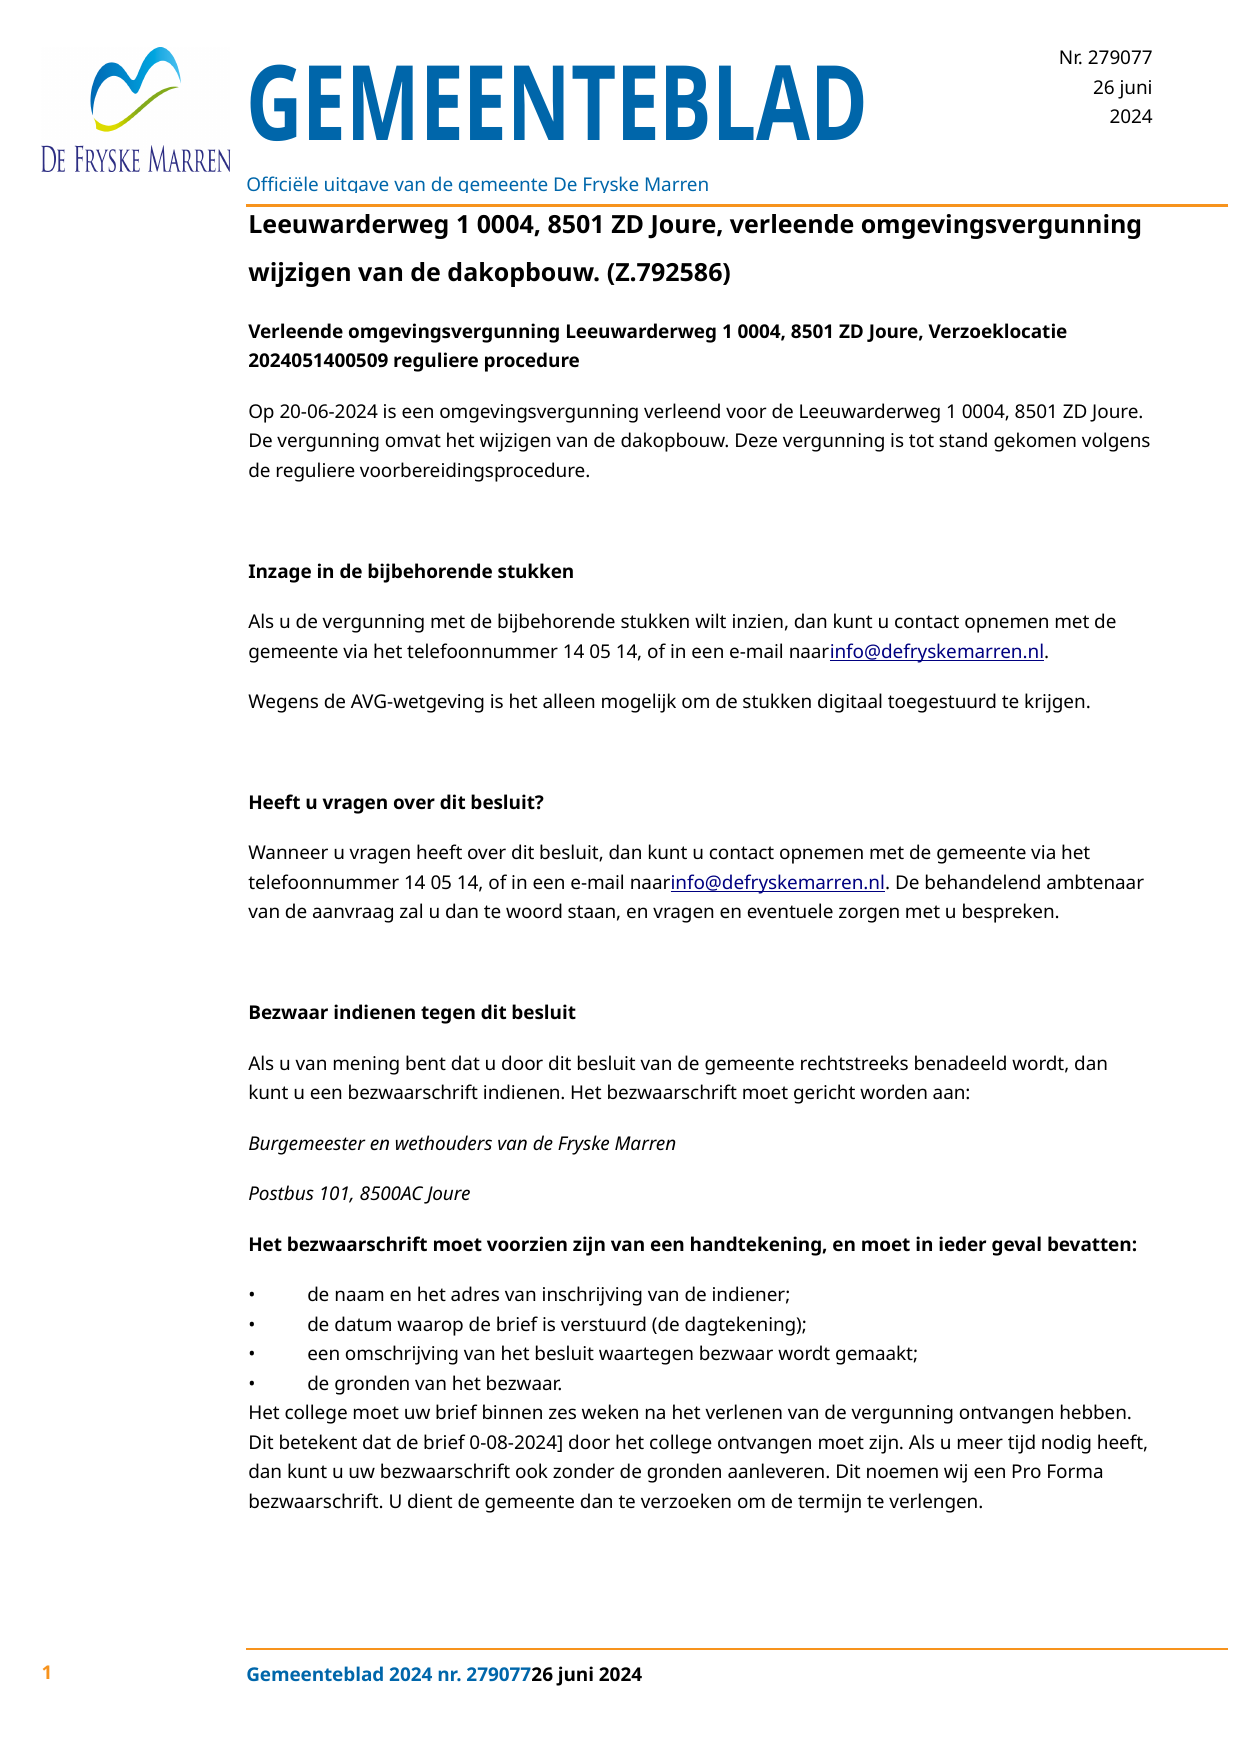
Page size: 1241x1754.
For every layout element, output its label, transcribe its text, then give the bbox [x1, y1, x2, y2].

text Verleende omgevingsvergunning Leeuwarderweg 1 0004, 8501 ZD Joure, Verzoeklocatie 2024051400509 reguliere procedure [248, 318, 1152, 373]
list de gronden van het bezwaar. [248, 1370, 1152, 1396]
text Als u de vergunning met de bijbehorende stukken wilt inzien, dan kunt u contact opnemen met de gemeente via het telefoonnummer 14 05 14, of in een e-mail naarinfo@defryskemarren.nl. [248, 608, 1152, 664]
text Leeuwarderweg 1 0004, 8501 ZD Joure, verleende omgevingsvergunning wijzigen van de dakopbouw. (Z.792586) [248, 207, 1152, 288]
text Wanneer u vragen heeft over dit besluit, dan kunt u contact opnemen met de gemeente via het telefoonnummer 14 05 14, of in een e-mail naarinfo@defryskemarren.nl. De behandelend ambtenaar van de aanvraag zal u dan te woord staan, en vragen en eventuele zorgen met u bespreken. [248, 839, 1152, 924]
text Burgemeester en wethouders van de Fryske Marren [248, 1130, 1152, 1156]
text Wegens de AVG-wetgeving is het alleen mogelijk om de stukken digitaal toegestuurd te krijgen. [248, 688, 1152, 714]
text Als u van mening bent dat u door dit besluit van de gemeente rechtstreeks benadeeld wordt, dan kunt u een bezwaarschrift indienen. Het bezwaarschrift moet gericht worden aan: [248, 1050, 1152, 1105]
list de naam en het adres van inschrijving van de indiener; [248, 1281, 1152, 1307]
list de datum waarop de brief is verstuurd (de dagtekening); [248, 1311, 1152, 1337]
text Postbus 101, 8500AC Joure [248, 1180, 1152, 1206]
text Het college moet uw brief binnen zes weken na het verlenen van de vergunning ontvangen hebben. Dit betekent dat de brief 0-08-2024] door het college ontvangen moet zijn. Als u meer tijd nodig heeft, dan kunt u uw bezwaarschrift ook zonder de gronden aanleveren. Dit noemen wij een Pro Forma bezwaarschrift. U dient de gemeente dan te verzoeken om de termijn te verlengen. [248, 1399, 1152, 1514]
list een omschrijving van het besluit waartegen bezwaar wordt gemaakt; [248, 1340, 1152, 1366]
text Bezwaar indienen tegen dit besluit [248, 999, 1152, 1025]
text Op 20-06-2024 is een omgevingsvergunning verleend voor de Leeuwarderweg 1 0004, 8501 ZD Joure. De vergunning omvat het wijzigen van de dakopbouw. Deze vergunning is tot stand gekomen volgens de reguliere voorbereidingsprocedure. [248, 398, 1152, 483]
text Inzage in de bijbehorende stukken [248, 558, 1152, 584]
picture [41, 47, 231, 172]
text Het bezwaarschrift moet voorzien zijn van een handtekening, en moet in ieder geval bevatten: [248, 1231, 1152, 1257]
text Heeft u vragen over dit besluit? [248, 789, 1152, 815]
